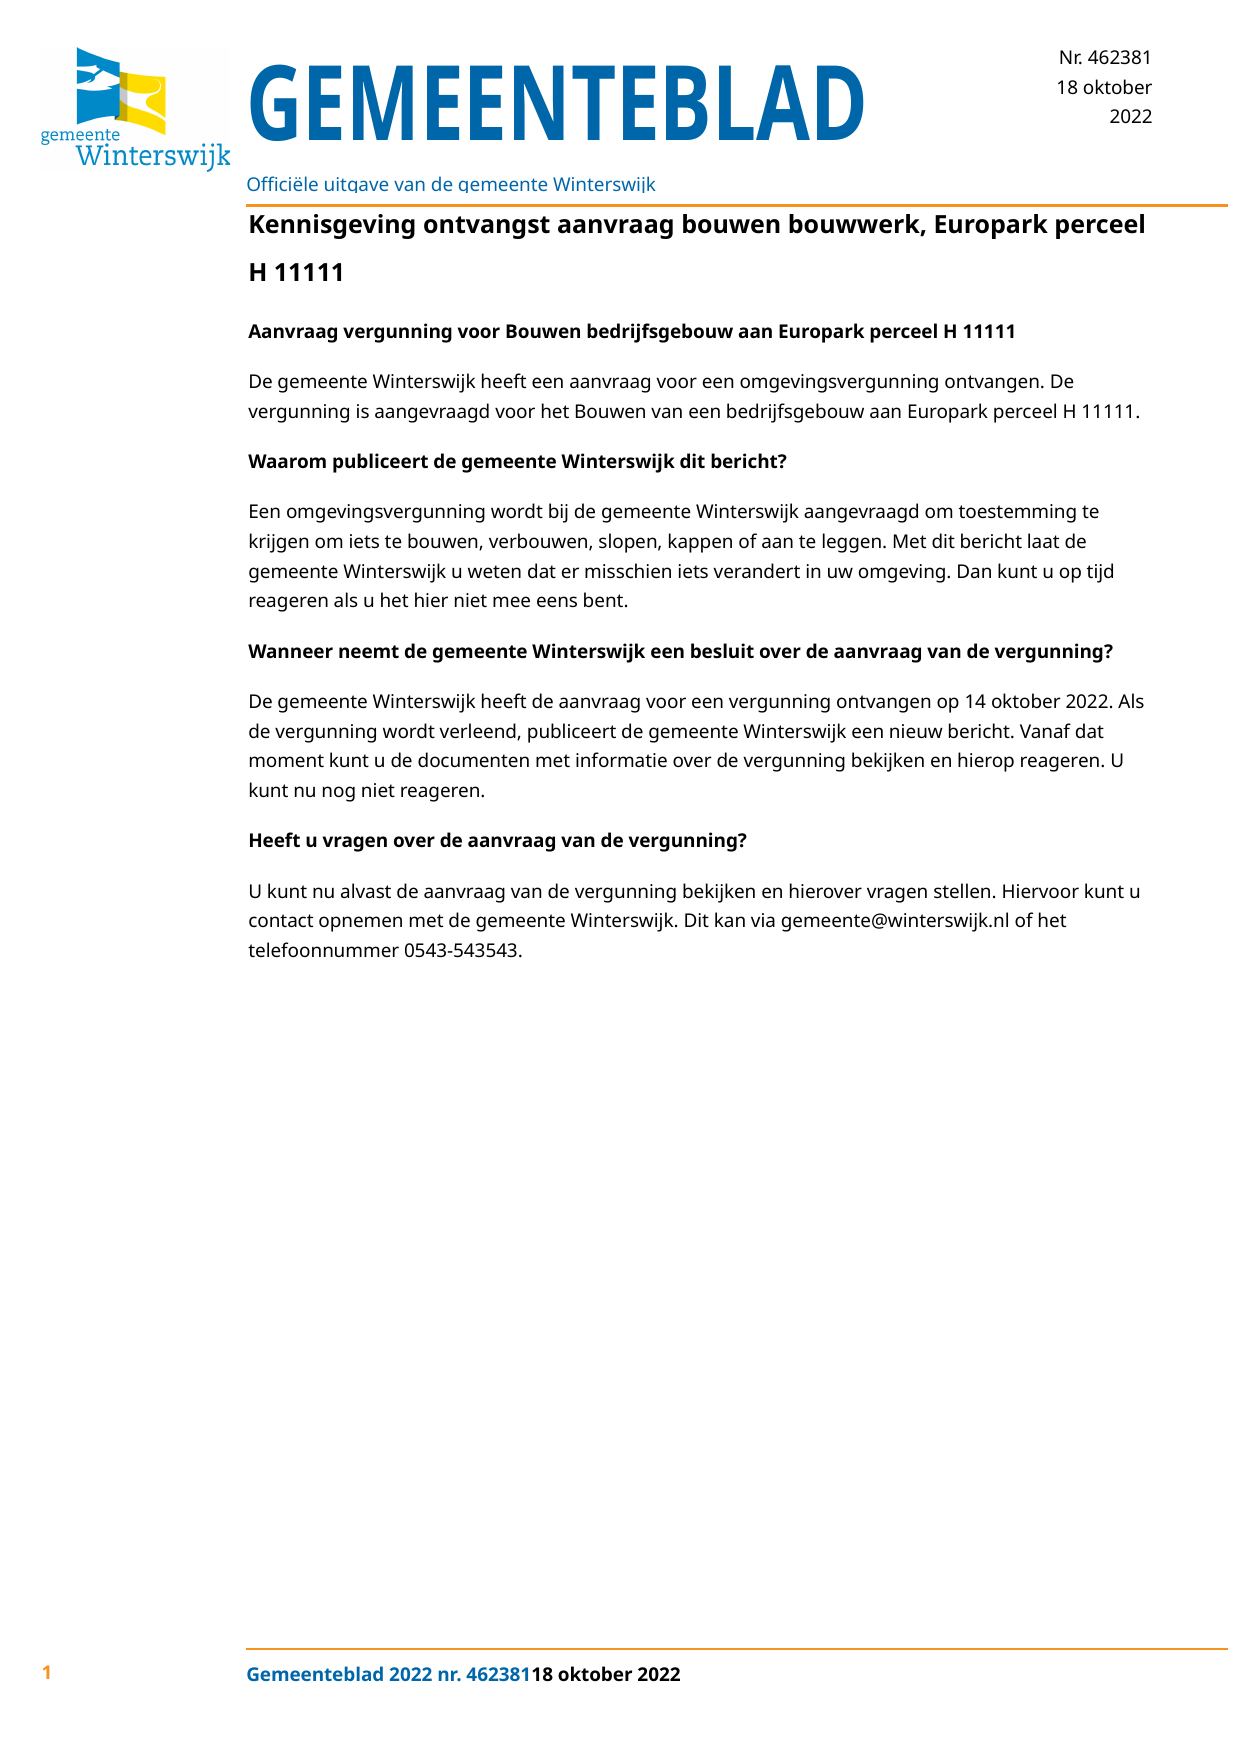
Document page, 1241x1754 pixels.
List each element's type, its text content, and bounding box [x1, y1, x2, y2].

text Kennisgeving ontvangst aanvraag bouwen bouwwerk, Europark perceel H 11111 [248, 207, 1152, 288]
text Een omgevingsvergunning wordt bij de gemeente Winterswijk aangevraagd om toestemming te krijgen om iets te bouwen, verbouwen, slopen, kappen of aan te leggen. Met dit bericht laat de gemeente Winterswijk u weten dat er misschien iets verandert in uw omgeving. Dan kunt u op tijd reageren als u het hier niet mee eens bent. [248, 499, 1152, 613]
text De gemeente Winterswijk heeft de aanvraag voor een vergunning ontvangen op 14 oktober 2022. Als de vergunning wordt verleend, publiceert de gemeente Winterswijk een nieuw bericht. Vanaf dat moment kunt u de documenten met informatie over de vergunning bekijken en hierop reageren. U kunt nu nog niet reageren. [248, 688, 1152, 803]
text Waarom publiceert de gemeente Winterswijk dit bericht? [248, 448, 1152, 474]
picture [41, 47, 231, 172]
text De gemeente Winterswijk heeft een aanvraag voor een omgevingsvergunning ontvangen. De vergunning is aangevraagd voor het Bouwen van een bedrijfsgebouw aan Europark perceel H 11111. [248, 368, 1152, 424]
text Heeft u vragen over de aanvraag van de vergunning? [248, 827, 1152, 853]
text Aanvraag vergunning voor Bouwen bedrijfsgebouw aan Europark perceel H 11111 [248, 318, 1152, 344]
picture [225, 153, 231, 162]
text Wanneer neemt de gemeente Winterswijk een besluit over de aanvraag van de vergunning? [248, 638, 1152, 664]
text U kunt nu alvast de aanvraag van de vergunning bekijken en hierover vragen stellen. Hiervoor kunt u contact opnemen met de gemeente Winterswijk. Dit kan via gemeente@winterswijk.nl of het telefoonnummer 0543-543543. [248, 878, 1152, 963]
